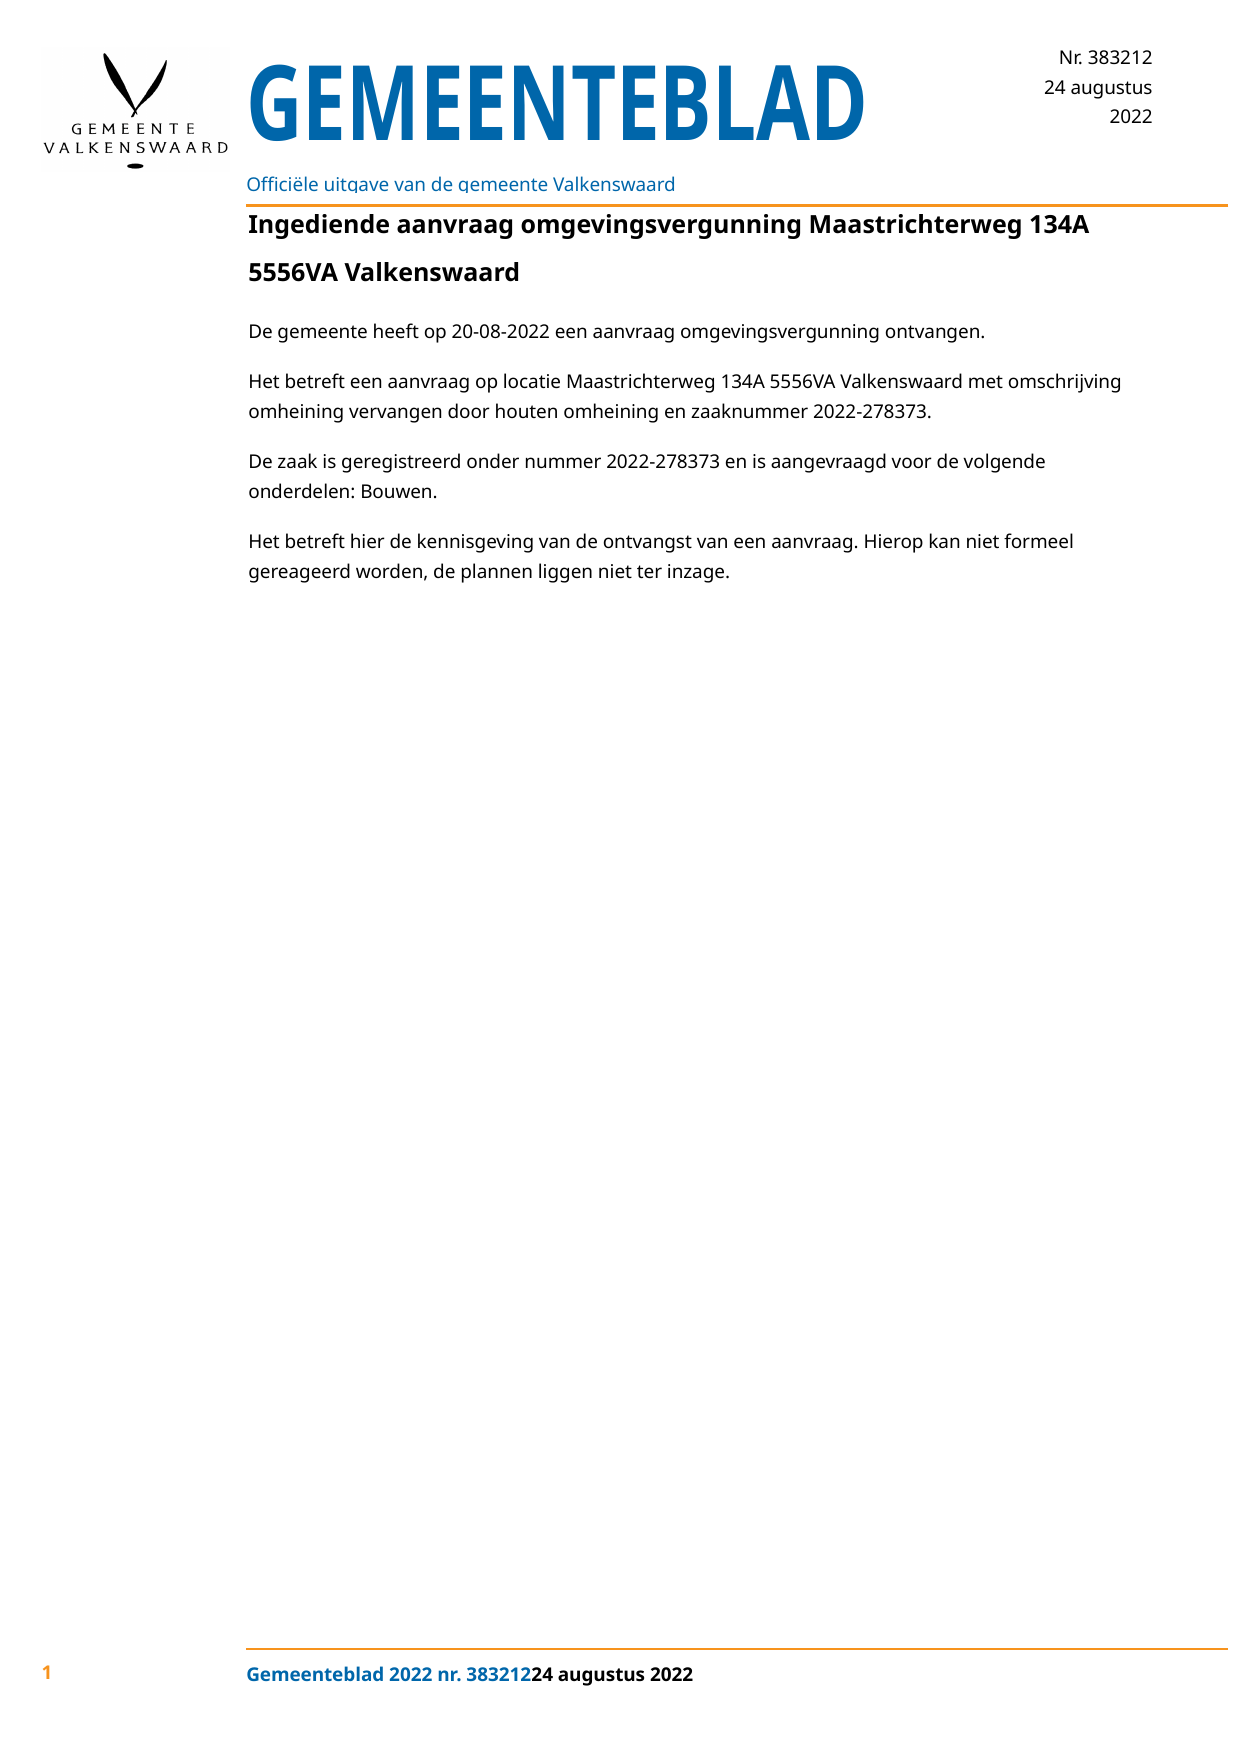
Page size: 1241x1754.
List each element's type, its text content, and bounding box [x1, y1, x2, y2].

text Het betreft hier de kennisgeving van de ontvangst van een aanvraag. Hierop kan niet formeel gereageerd worden, de plannen liggen niet ter inzage. [248, 528, 1152, 584]
text De gemeente heeft op 20-08-2022 een aanvraag omgevingsvergunning ontvangen. [248, 318, 1152, 344]
text De zaak is geregistreerd onder nummer 2022-278373 en is aangevraagd voor de volgende onderdelen: Bouwen. [248, 448, 1152, 504]
text Het betreft een aanvraag op locatie Maastrichterweg 134A 5556VA Valkenswaard met omschrijving omheining vervangen door houten omheining en zaaknummer 2022-278373. [248, 368, 1152, 424]
text Ingediende aanvraag omgevingsvergunning Maastrichterweg 134A 5556VA Valkenswaard [248, 207, 1152, 288]
picture [41, 47, 231, 172]
